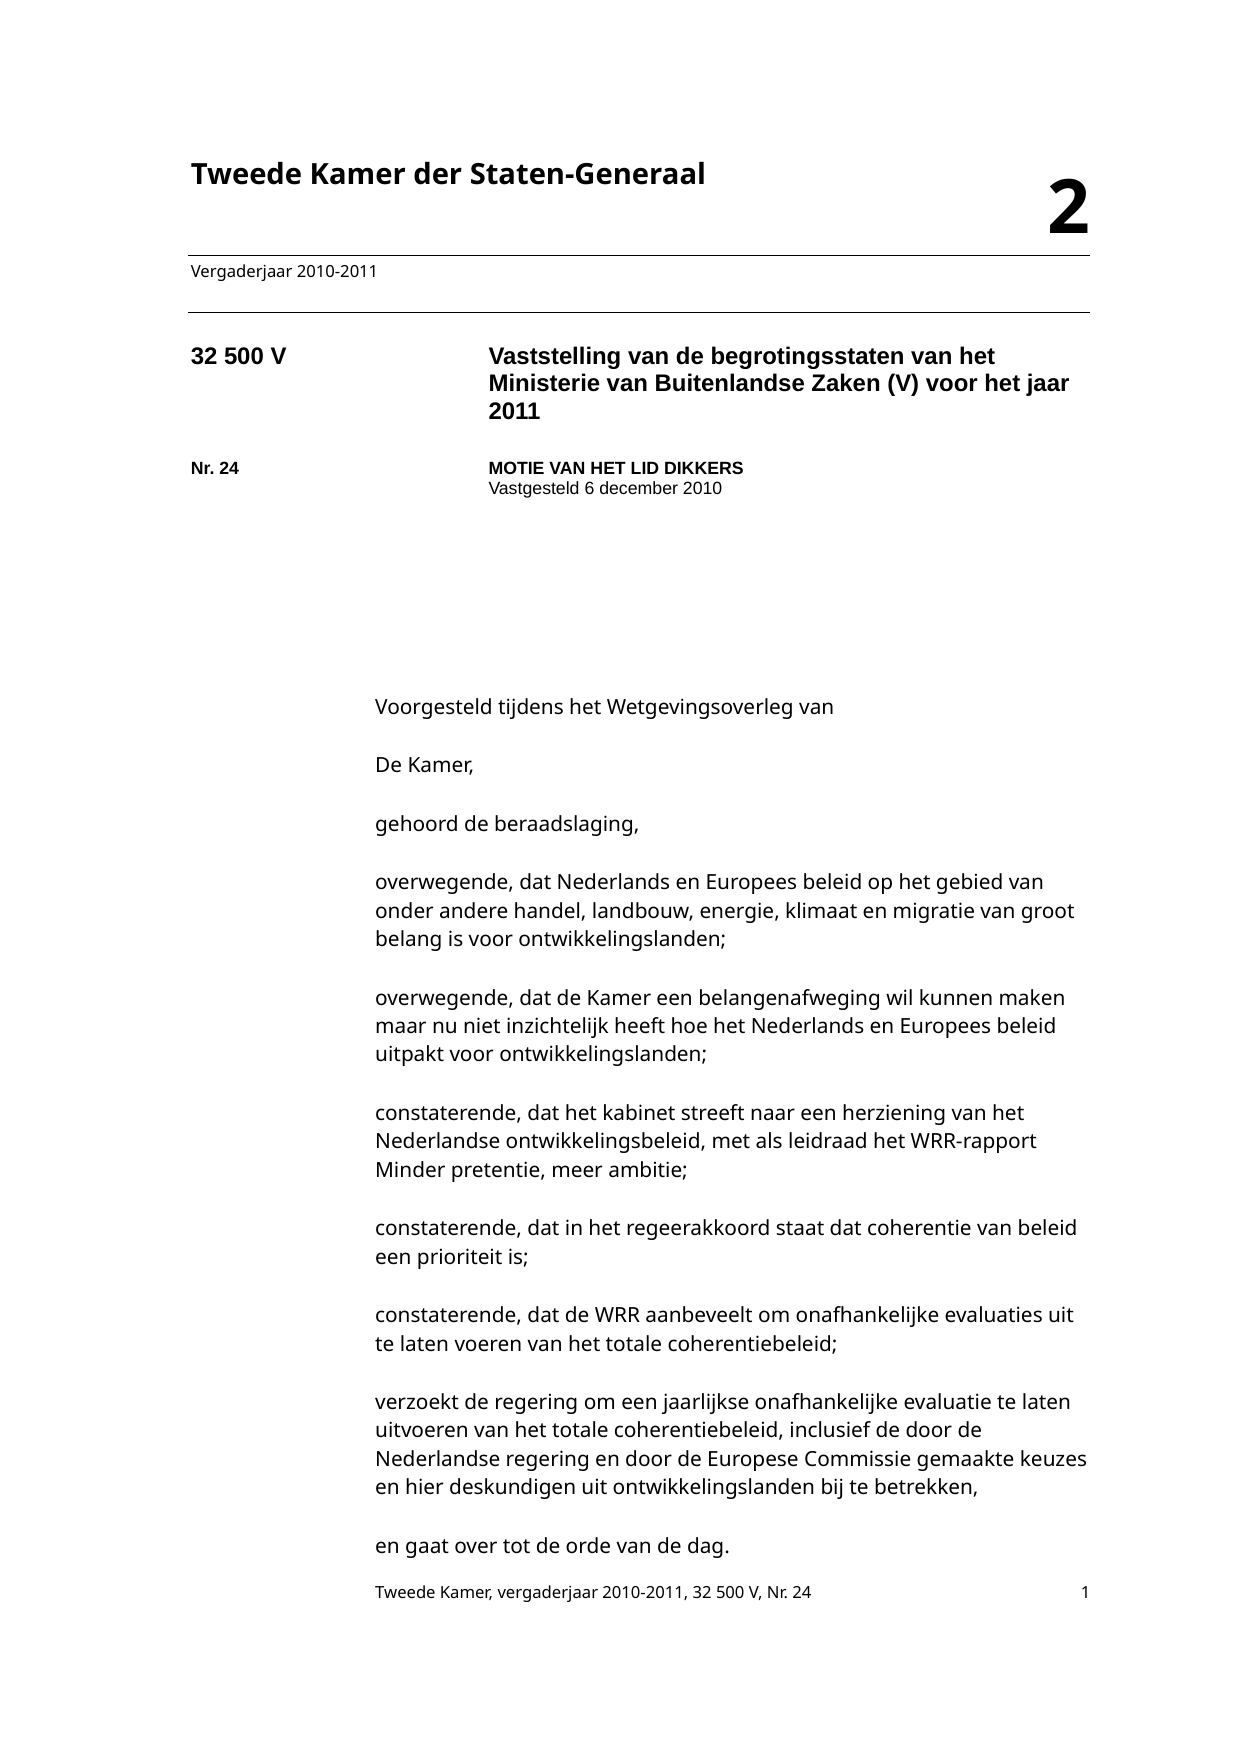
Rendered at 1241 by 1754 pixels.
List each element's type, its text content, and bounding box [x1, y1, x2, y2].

table_cell Vergaderjaar 2010-2011 [188, 256, 485, 312]
table_cell 32 500 V [188, 339, 485, 454]
table_cell [485, 256, 1090, 312]
text overwegende, dat Nederlands en Europees beleid op het gebied van onder andere handel, landbouw, energie, klimaat en migratie van groot belang is voor ontwikkelingslanden; [375, 867, 1090, 953]
table_cell [188, 313, 485, 339]
text De Kamer, [375, 751, 1090, 779]
text verzoekt de regering om een jaarlijkse onafhankelijke evaluatie te laten uitvoeren van het totale coherentiebeleid, inclusief de door de Nederlandse regering en door de Europese Commissie gemaakte keuzes en hier deskundigen uit ontwikkelingslanden bij te betrekken, [375, 1387, 1090, 1501]
text constaterende, dat het kabinet streeft naar een herziening van het Nederlandse ontwikkelingsbeleid, met als leidraad het WRR-rapport Minder pretentie, meer ambitie; [375, 1098, 1090, 1183]
text gehoord de beraadslaging, [375, 809, 1090, 837]
text en gaat over tot de orde van de dag. [375, 1531, 1090, 1559]
text overwegende, dat de Kamer een belangenafweging wil kunnen maken maar nu niet inzichtelijk heeft hoe het Nederlands en Europees beleid uitpakt voor ontwikkelingslanden; [375, 983, 1090, 1068]
table_cell Nr. 24 [188, 455, 485, 573]
table_cell Vaststelling van de begrotingsstaten van het Ministerie van Buitenlandse Zaken (V) voor het jaar 2011 [485, 339, 1090, 454]
table_header Tweede Kamer der Staten-Generaal [188, 150, 909, 255]
table_header 2 [910, 150, 1090, 255]
text constaterende, dat de WRR aanbeveelt om onafhankelijke evaluaties uit te laten voeren van het totale coherentiebeleid; [375, 1300, 1090, 1357]
text constaterende, dat in het regeerakkoord staat dat coherentie van beleid een prioriteit is; [375, 1213, 1090, 1270]
table_cell MOTIE VAN HET LID DIKKERS Vastgesteld 6 december 2010 [485, 455, 1090, 573]
table_cell [485, 313, 1090, 339]
text Voorgesteld tijdens het Wetgevingsoverleg van [375, 692, 1090, 721]
